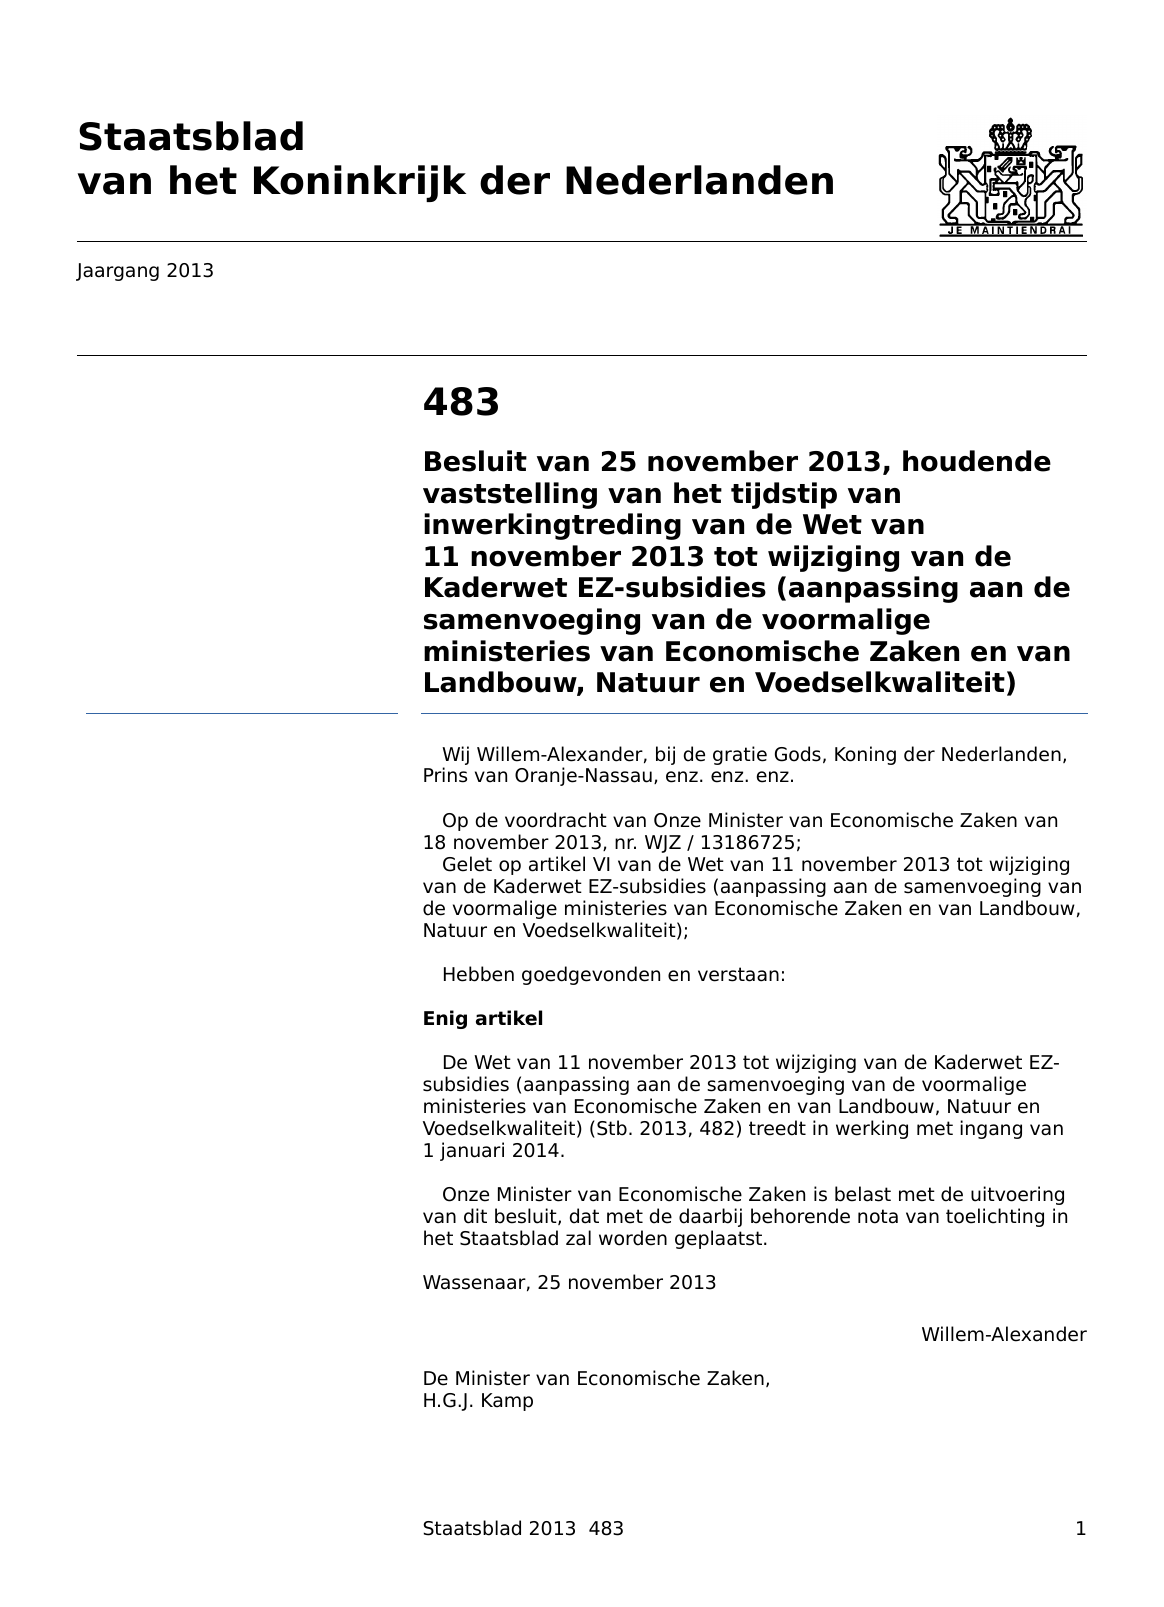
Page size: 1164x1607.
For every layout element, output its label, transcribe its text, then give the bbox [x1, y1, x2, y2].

text Besluit van 25 november 2013, houdende vaststelling van het tijdstip van inwerkingtreding van de Wet van 11 november 2013 tot wijziging van de Kaderwet EZ-subsidies (aanpassing aan de samenvoeging van de voormalige ministeries van Economische Zaken en van Landbouw, Natuur en Voedselkwaliteit) [422, 447, 1087, 699]
table_header Staatsblad van het Koninkrijk der Nederlanden [77, 100, 886, 241]
text Onze Minister van Economische Zaken is belast met de uitvoering van dit besluit, dat met de daarbij behorende nota van toelichting in het Staatsblad zal worden geplaatst. [422, 1184, 1087, 1250]
subtitle 483 [422, 381, 1087, 424]
text Gelet op artikel VI van de Wet van 11 november 2013 tot wijziging van de Kaderwet EZ-subsidies (aanpassing aan de samenvoeging van de voormalige ministeries van Economische Zaken en van Landbouw, Natuur en Voedselkwaliteit); [422, 853, 1087, 941]
subtitle Enig artikel [422, 1008, 1087, 1030]
table_header [886, 100, 1087, 241]
table_cell Jaargang 2013 [77, 242, 1087, 355]
picture [936, 115, 1087, 240]
text Willem-Alexander [422, 1324, 1087, 1346]
text De Minister van Economische Zaken, H.G.J. Kamp [422, 1368, 1087, 1412]
text Hebben goedgevonden en verstaan: [422, 964, 1087, 986]
text Wij Willem-Alexander, bij de gratie Gods, Koning der Nederlanden, Prins van Oranje-Nassau, enz. enz. enz. [422, 743, 1087, 787]
text Op de voordracht van Onze Minister van Economische Zaken van 18 november 2013, nr. WJZ / 13186725; [422, 809, 1087, 853]
text Wassenaar, 25 november 2013 [422, 1272, 1087, 1294]
text De Wet van 11 november 2013 tot wijziging van de Kaderwet EZ-subsidies (aanpassing aan de samenvoeging van de voormalige ministeries van Economische Zaken en van Landbouw, Natuur en Voedselkwaliteit) (Stb. 2013, 482) treedt in werking met ingang van 1 januari 2014. [422, 1052, 1087, 1162]
